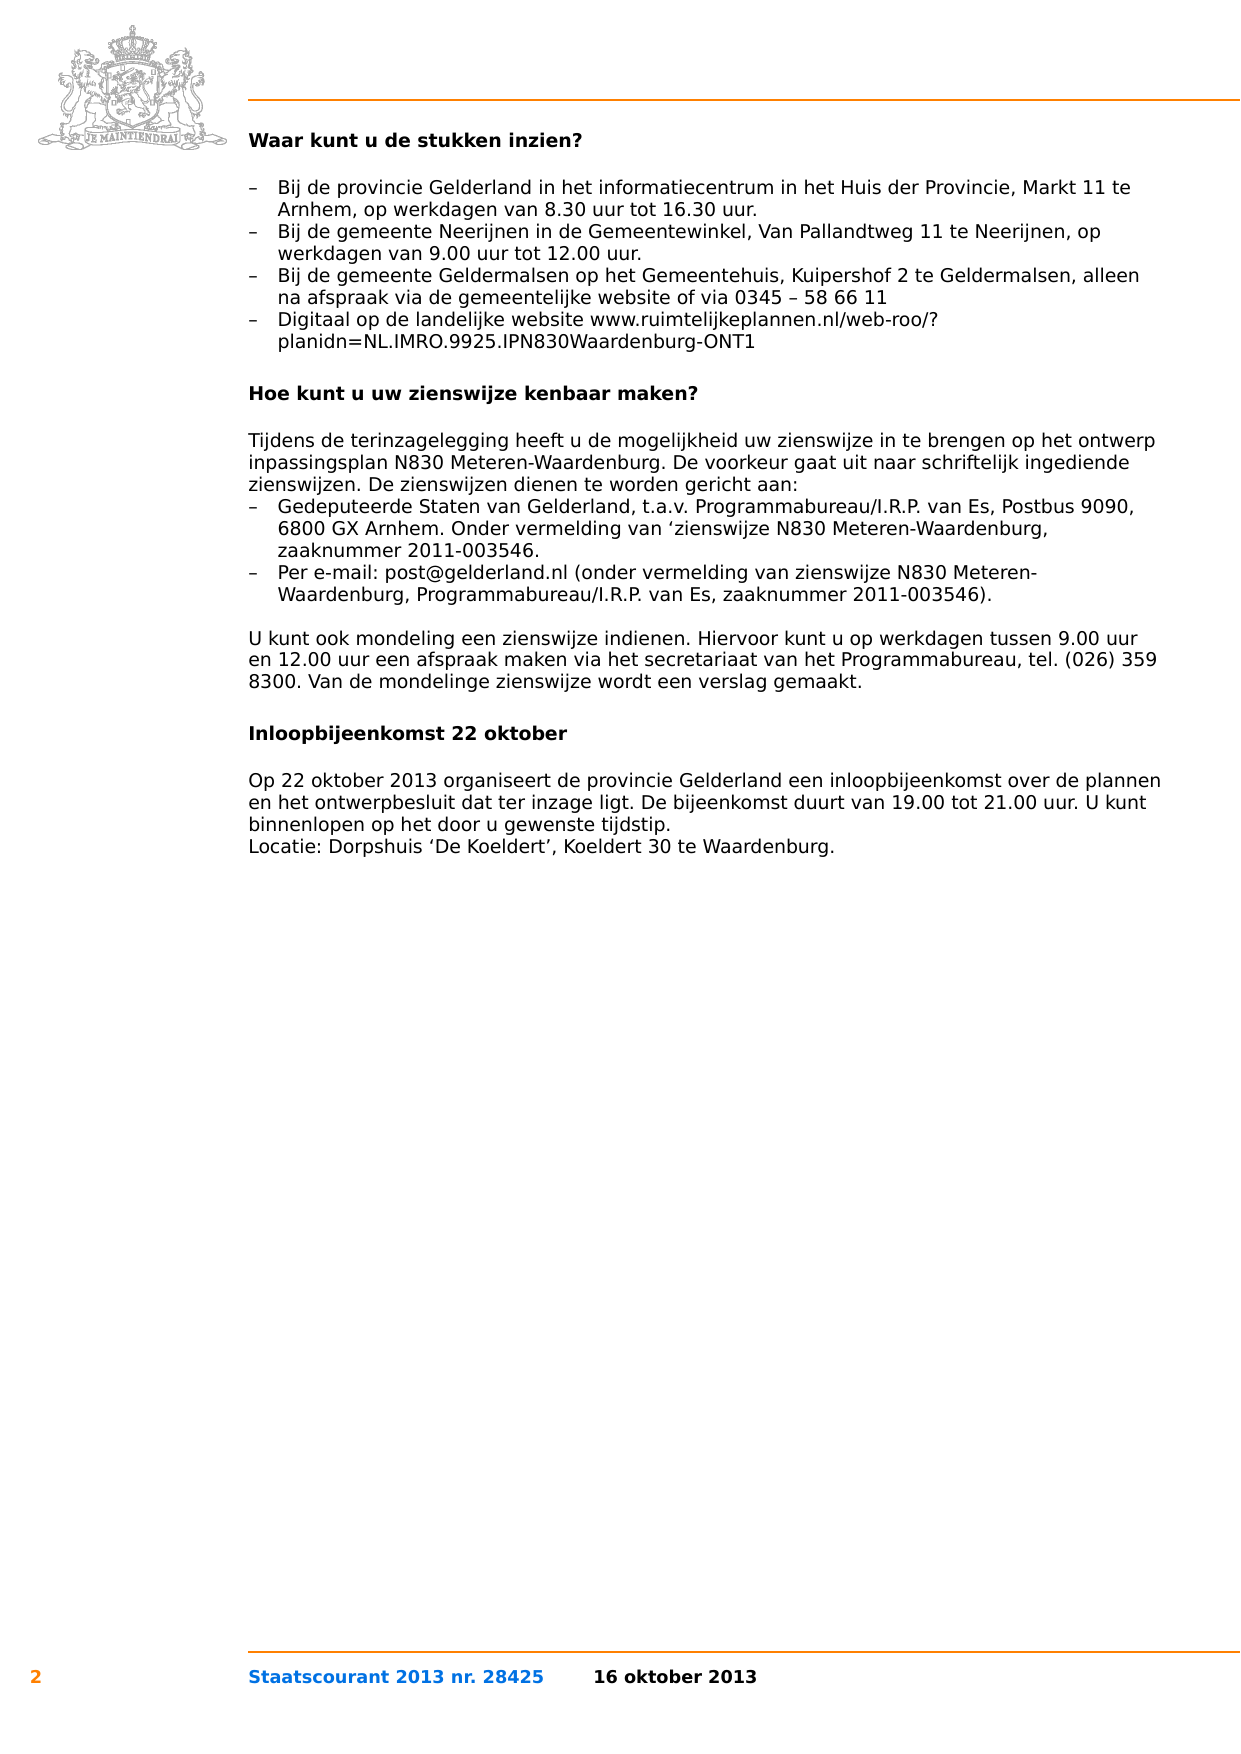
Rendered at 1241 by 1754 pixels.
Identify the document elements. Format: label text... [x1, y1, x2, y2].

text – Per e-mail: post@gelderland.nl (onder vermelding van zienswijze N830 Meteren-Waardenburg, Programmabureau/I.R.P. van Es, zaaknummer 2011-003546). [248, 562, 1163, 606]
text – Bij de gemeente Geldermalsen op het Gemeentehuis, Kuipershof 2 te Geldermalsen, alleen na afspraak via de gemeentelijke website of via 0345 – 58 66 11 [248, 265, 1163, 309]
subtitle Inloopbijeenkomst 22 oktober [248, 723, 1163, 745]
text Tijdens de terinzagelegging heeft u de mogelijkheid uw zienswijze in te brengen op het ontwerp inpassingsplan N830 Meteren-Waardenburg. De voorkeur gaat uit naar schriftelijk ingediende zienswijzen. De zienswijzen dienen te worden gericht aan: [248, 430, 1163, 496]
text U kunt ook mondeling een zienswijze indienen. Hiervoor kunt u op werkdagen tussen 9.00 uur en 12.00 uur een afspraak maken via het secretariaat van het Programmabureau, tel. (026) 359 8300. Van de mondelinge zienswijze wordt een verslag gemaakt. [248, 627, 1163, 693]
picture [38, 25, 227, 150]
text – Bij de gemeente Neerijnen in de Gemeentewinkel, Van Pallandtweg 11 te Neerijnen, op werkdagen van 9.00 uur tot 12.00 uur. [248, 221, 1163, 265]
text Op 22 oktober 2013 organiseert de provincie Gelderland een inloopbijeenkomst over de plannen en het ontwerpbesluit dat ter inzage ligt. De bijeenkomst duurt van 19.00 tot 21.00 uur. U kunt binnenlopen op het door u gewenste tijdstip. [248, 770, 1163, 836]
text Locatie: Dorpshuis ‘De Koeldert’, Koeldert 30 te Waardenburg. [248, 836, 1163, 858]
text – Gedeputeerde Staten van Gelderland, t.a.v. Programmabureau/I.R.P. van Es, Postbus 9090, 6800 GX Arnhem. Onder vermelding van ‘zienswijze N830 Meteren-Waardenburg, zaaknummer 2011-003546. [248, 496, 1163, 562]
subtitle Waar kunt u de stukken inzien? [248, 130, 1163, 152]
subtitle Hoe kunt u uw zienswijze kenbaar maken? [248, 383, 1163, 405]
text – Digitaal op de landelijke website www.ruimtelijkeplannen.nl/web-roo/?planidn=NL.IMRO.9925.IPN830Waardenburg-ONT1 [248, 309, 1163, 353]
text – Bij de provincie Gelderland in het informatiecentrum in het Huis der Provincie, Markt 11 te Arnhem, op werkdagen van 8.30 uur tot 16.30 uur. [248, 177, 1163, 221]
